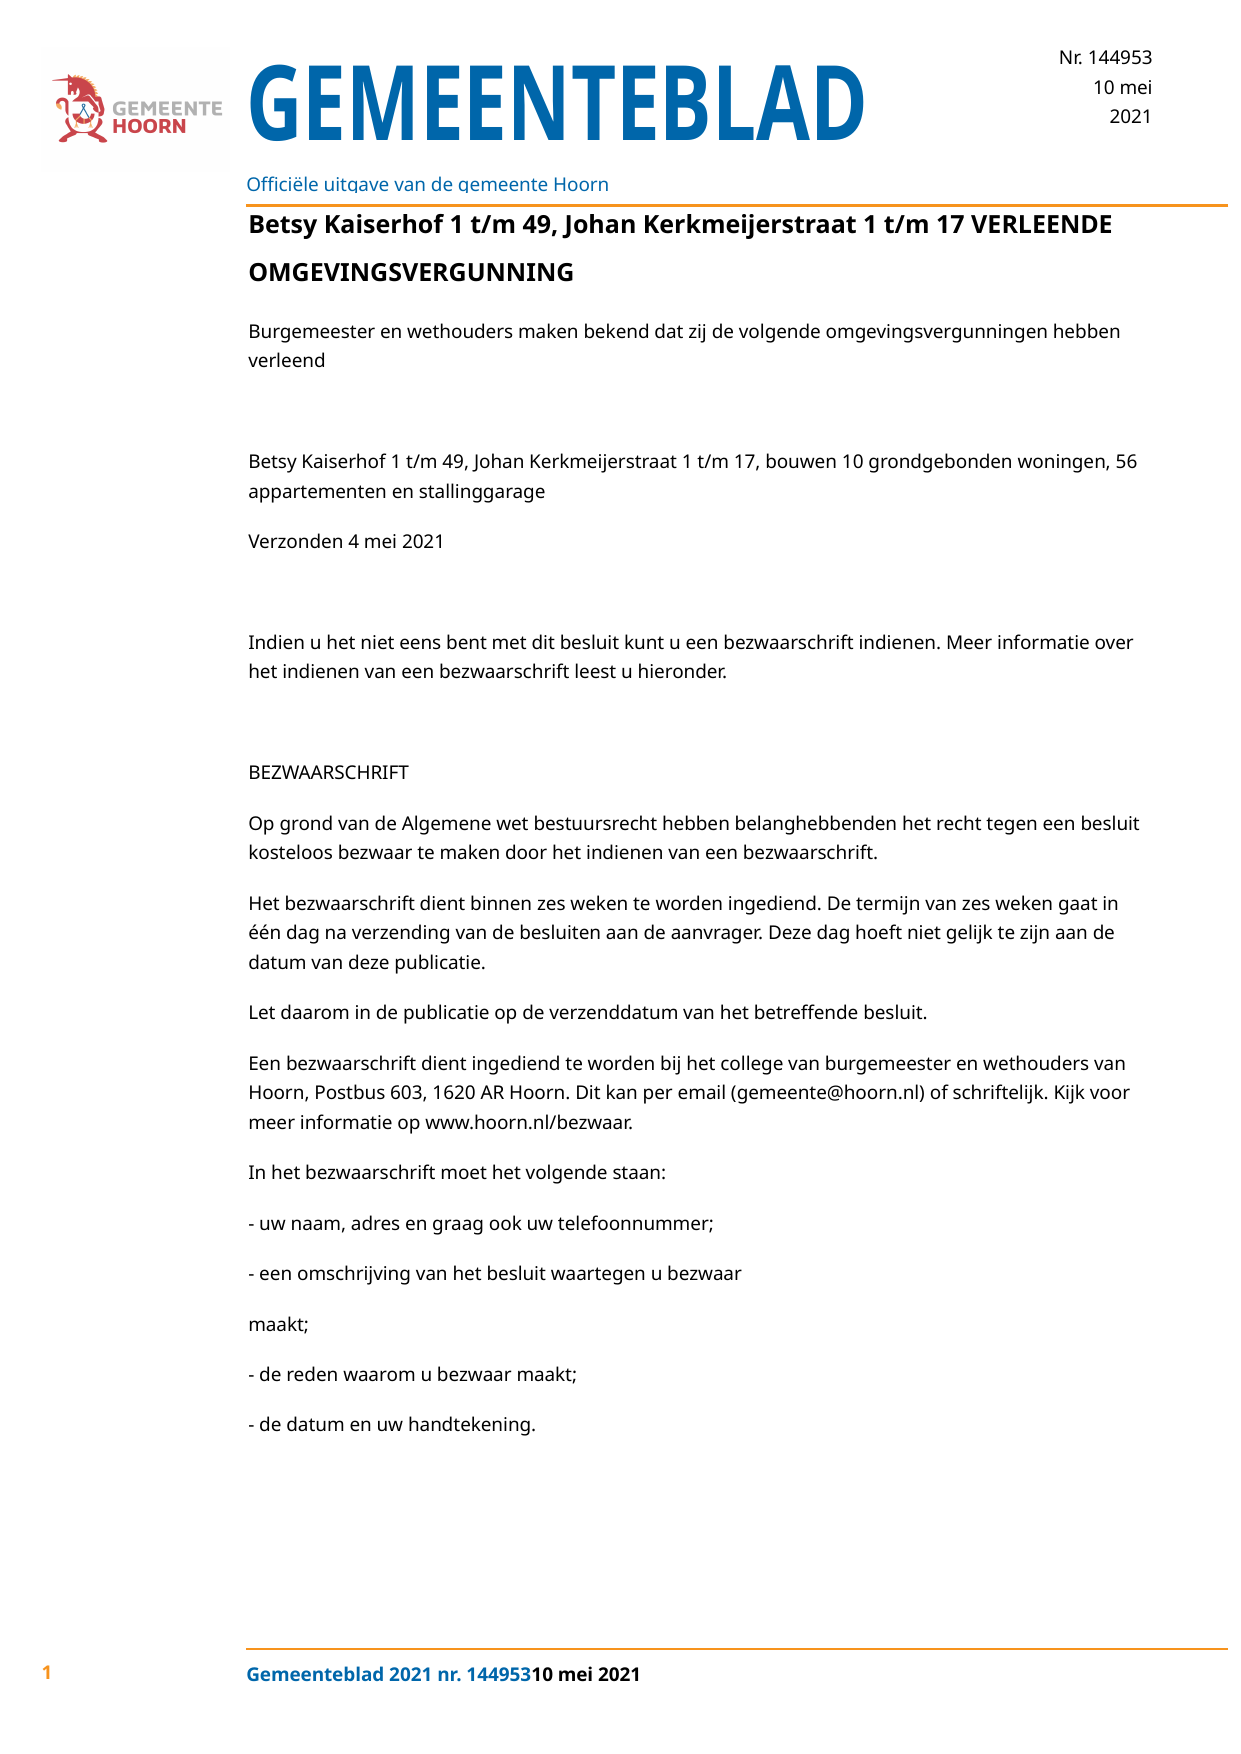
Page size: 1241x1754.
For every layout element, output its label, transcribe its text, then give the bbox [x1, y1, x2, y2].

text Burgemeester en wethouders maken bekend dat zij de volgende omgevingsvergunningen hebben verleend [248, 318, 1152, 373]
text - een omschrijving van het besluit waartegen u bezwaar [248, 1260, 1152, 1286]
text Betsy Kaiserhof 1 t/m 49, Johan Kerkmeijerstraat 1 t/m 17, bouwen 10 grondgebonden woningen, 56 appartementen en stallinggarage [248, 448, 1152, 504]
text Indien u het niet eens bent met dit besluit kunt u een bezwaarschrift indienen. Meer informatie over het indienen van een bezwaarschrift leest u hieronder. [248, 629, 1152, 684]
picture [41, 47, 231, 172]
text - de datum en uw handtekening. [248, 1412, 1152, 1437]
text BEZWAARSCHRIFT [248, 759, 1152, 785]
text Let daarom in de publicatie op de verzenddatum van het betreffende besluit. [248, 999, 1152, 1025]
text - uw naam, adres en graag ook uw telefoonnummer; [248, 1210, 1152, 1236]
text Op grond van de Algemene wet bestuursrecht hebben belanghebbenden het recht tegen een besluit kosteloos bezwaar te maken door het indienen van een bezwaarschrift. [248, 810, 1152, 865]
text Het bezwaarschrift dient binnen zes weken te worden ingediend. De termijn van zes weken gaat in één dag na verzending van de besluiten aan de aanvrager. Deze dag hoeft niet gelijk te zijn aan de datum van deze publicatie. [248, 890, 1152, 975]
text - de reden waarom u bezwaar maakt; [248, 1361, 1152, 1387]
text In het bezwaarschrift moet het volgende staan: [248, 1159, 1152, 1185]
text Betsy Kaiserhof 1 t/m 49, Johan Kerkmeijerstraat 1 t/m 17 VERLEENDE OMGEVINGSVERGUNNING [248, 207, 1152, 288]
text maakt; [248, 1311, 1152, 1337]
text Verzonden 4 mei 2021 [248, 528, 1152, 554]
text Een bezwaarschrift dient ingediend te worden bij het college van burgemeester en wethouders van Hoorn, Postbus 603, 1620 AR Hoorn. Dit kan per email (gemeente@hoorn.nl) of schriftelijk. Kijk voor meer informatie op www.hoorn.nl/bezwaar. [248, 1050, 1152, 1135]
